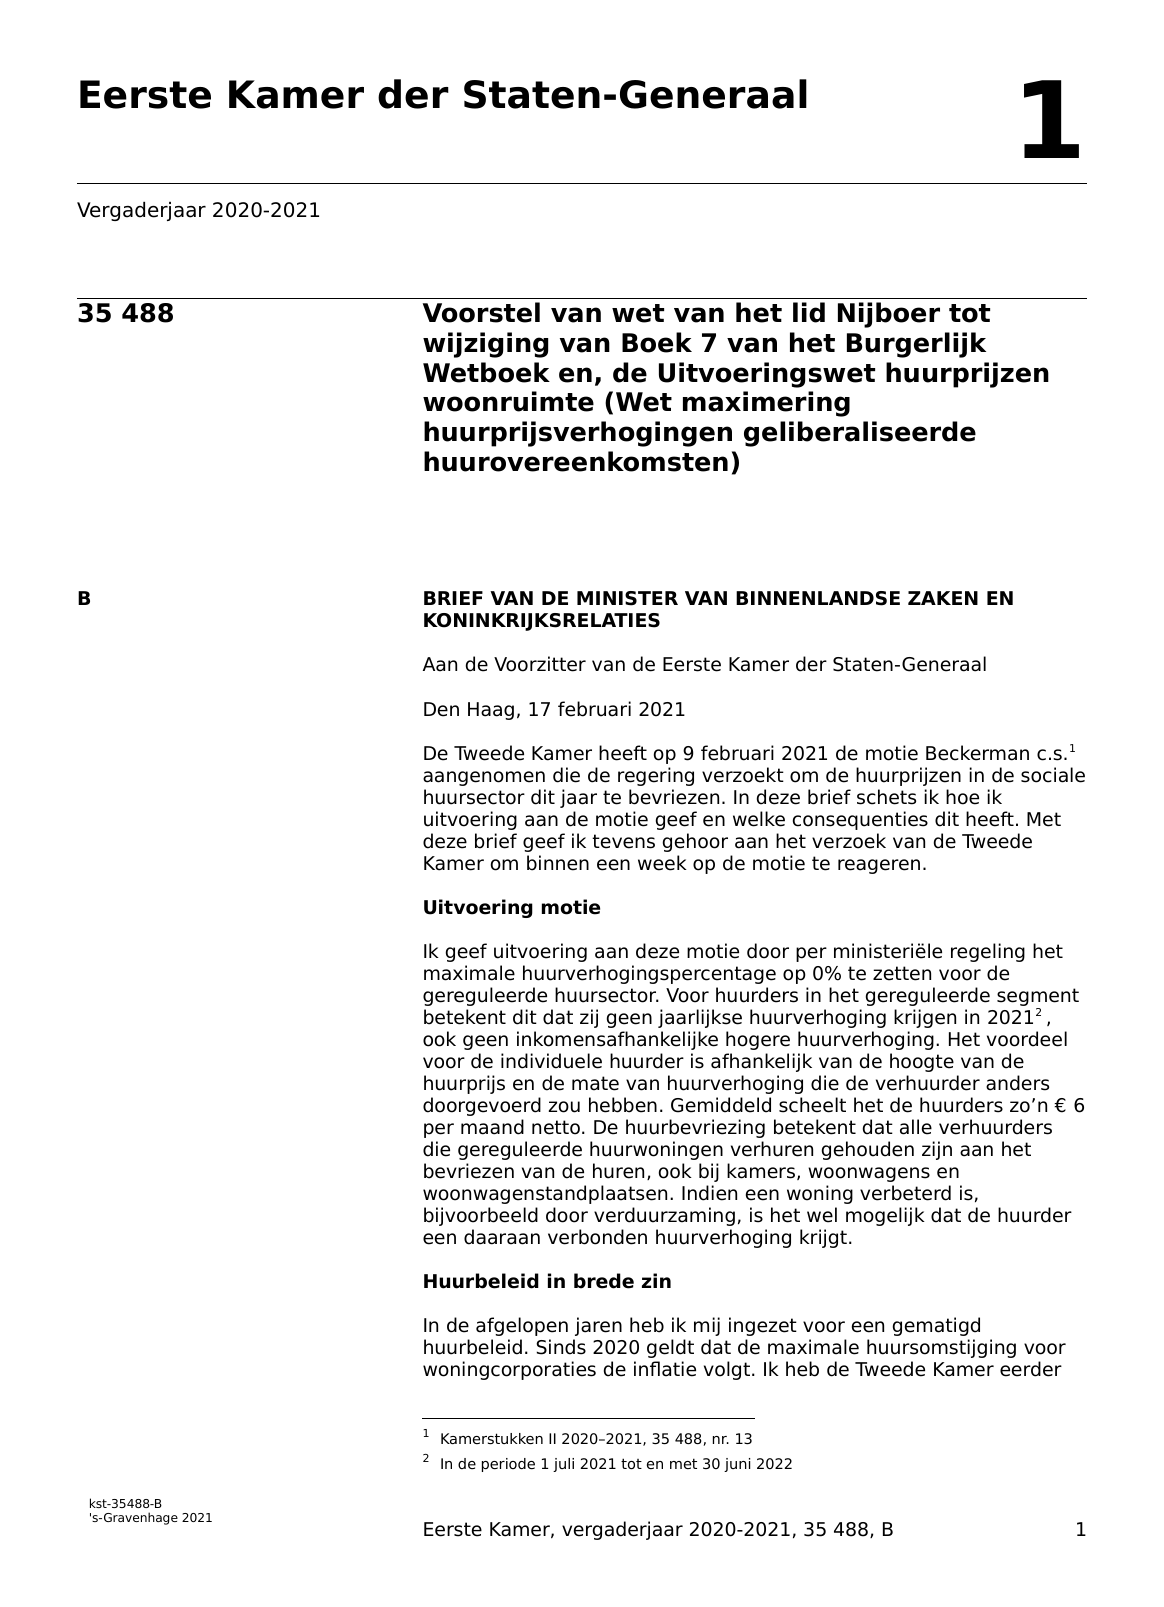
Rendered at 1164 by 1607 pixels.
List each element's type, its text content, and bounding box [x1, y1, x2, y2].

subtitle Uitvoering motie [422, 897, 1087, 919]
text Den Haag, 17 februari 2021 [422, 698, 1087, 720]
table_header 1 [886, 59, 1087, 183]
text Ik geef uitvoering aan deze motie door per ministeriële regeling het maximale huurverhogingspercentage op 0% te zetten voor de gereguleerde huursector. Voor huurders in het gereguleerde segment betekent dit dat zij geen jaarlijkse huurverhoging krijgen in 2021, ook geen inkomensafhankelijke hogere huurverhoging. Het voordeel voor de individuele huurder is afhankelijk van de hoogte van de huurprijs en de mate van huurverhoging die de verhuurder anders doorgevoerd zou hebben. Gemiddeld scheelt het de huurders zo’n € 6 per maand netto. De huurbevriezing betekent dat alle verhuurders die gereguleerde huurwoningen verhuren gehouden zijn aan het bevriezen van de huren, ook bij kamers, woonwagens en woonwagenstandplaatsen. Indien een woning verbeterd is, bijvoorbeeld door verduurzaming, is het wel mogelijk dat de huurder een daaraan verbonden huurverhoging krijgt. [422, 941, 1087, 1248]
text Aan de Voorzitter van de Eerste Kamer der Staten-Generaal [422, 654, 1087, 676]
text In de afgelopen jaren heb ik mij ingezet voor een gematigd huurbeleid. Sinds 2020 geldt dat de maximale huursomstijging voor woningcorporaties de inflatie volgt. Ik heb de Tweede Kamer eerder [422, 1315, 1087, 1381]
subtitle 35 488 Voorstel van wet van het lid Nijboer tot wijziging van Boek 7 van het Burgerlijk Wetboek en, de Uitvoeringswet huurprijzen woonruimte (Wet maximering huurprijsverhogingen geliberaliseerde huurovereenkomsten) [77, 299, 1087, 477]
text In de periode 1 juli 2021 tot en met 30 juni 2022 [422, 1452, 1087, 1474]
table_header Eerste Kamer der Staten-Generaal [77, 59, 886, 183]
text De Tweede Kamer heeft op 9 februari 2021 de motie Beckerman c.s. aangenomen die de regering verzoekt om de huurprijzen in de sociale huursector dit jaar te bevriezen. In deze brief schets ik hoe ik uitvoering aan de motie geef en welke consequenties dit heeft. Met deze brief geef ik tevens gehoor aan het verzoek van de Tweede Kamer om binnen een week op de motie te reageren. [422, 743, 1087, 874]
subtitle Huurbeleid in brede zin [422, 1271, 1087, 1293]
text kst-35488-B [88, 1497, 323, 1511]
subtitle B BRIEF VAN DE MINISTER VAN BINNENLANDSE ZAKEN EN KONINKRIJKSRELATIES [77, 588, 1087, 632]
table_cell Vergaderjaar 2020-2021 [77, 184, 1087, 298]
text 's-Gravenhage 2021 [88, 1511, 323, 1525]
text Kamerstukken II 2020–2021, 35 488, nr. 13 [422, 1427, 1087, 1449]
